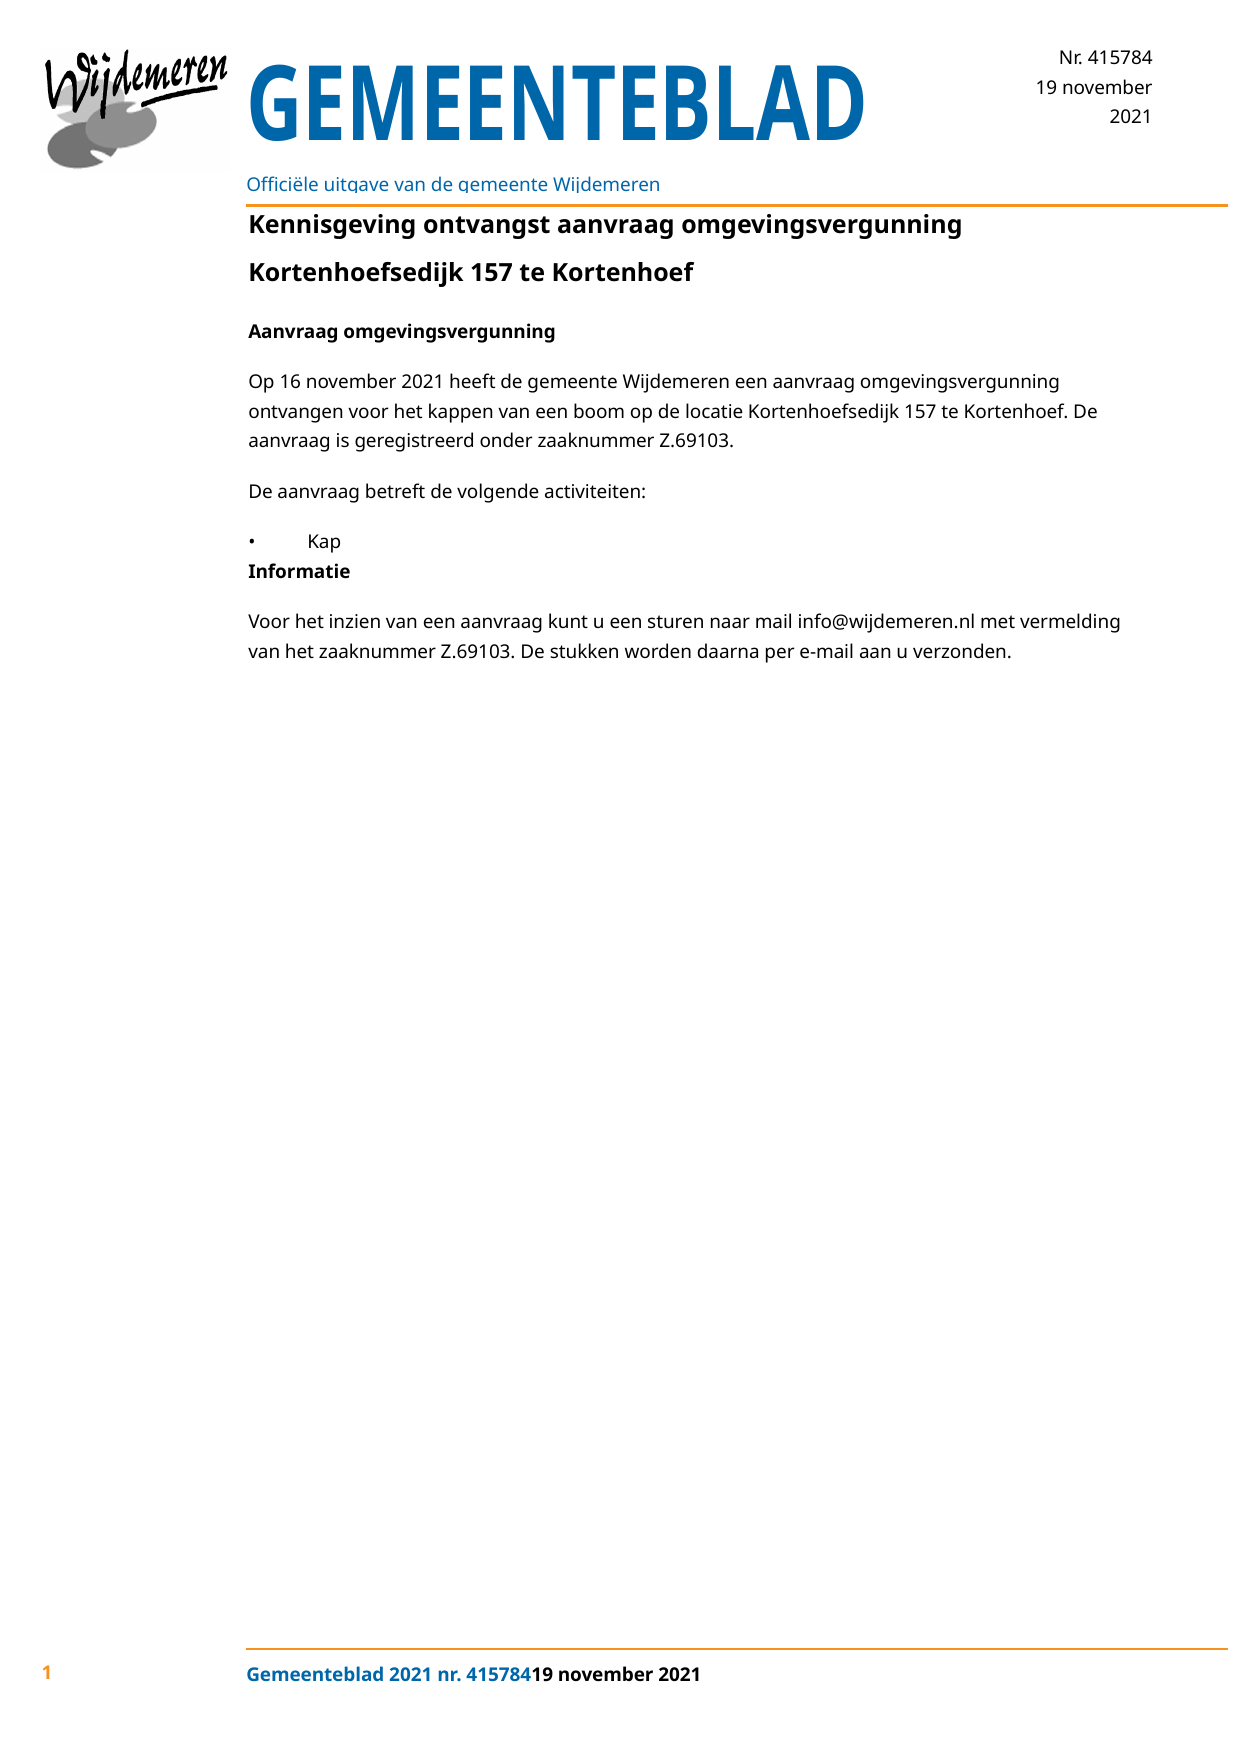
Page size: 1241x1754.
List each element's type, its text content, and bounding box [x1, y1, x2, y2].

text De aanvraag betreft de volgende activiteiten: [248, 478, 1152, 504]
list Kap [248, 528, 1152, 554]
text Kennisgeving ontvangst aanvraag omgevingsvergunning Kortenhoefsedijk 157 te Kortenhoef [248, 207, 1152, 288]
text Informatie [248, 558, 1152, 584]
text Aanvraag omgevingsvergunning [248, 318, 1152, 344]
text Op 16 november 2021 heeft de gemeente Wijdemeren een aanvraag omgevingsvergunning ontvangen voor het kappen van een boom op de locatie Kortenhoefsedijk 157 te Kortenhoef. De aanvraag is geregistreerd onder zaaknummer Z.69103. [248, 368, 1152, 453]
text Voor het inzien van een aanvraag kunt u een sturen naar mail info@wijdemeren.nl met vermelding van het zaaknummer Z.69103. De stukken worden daarna per e-mail aan u verzonden. [248, 608, 1152, 664]
picture [41, 47, 231, 172]
